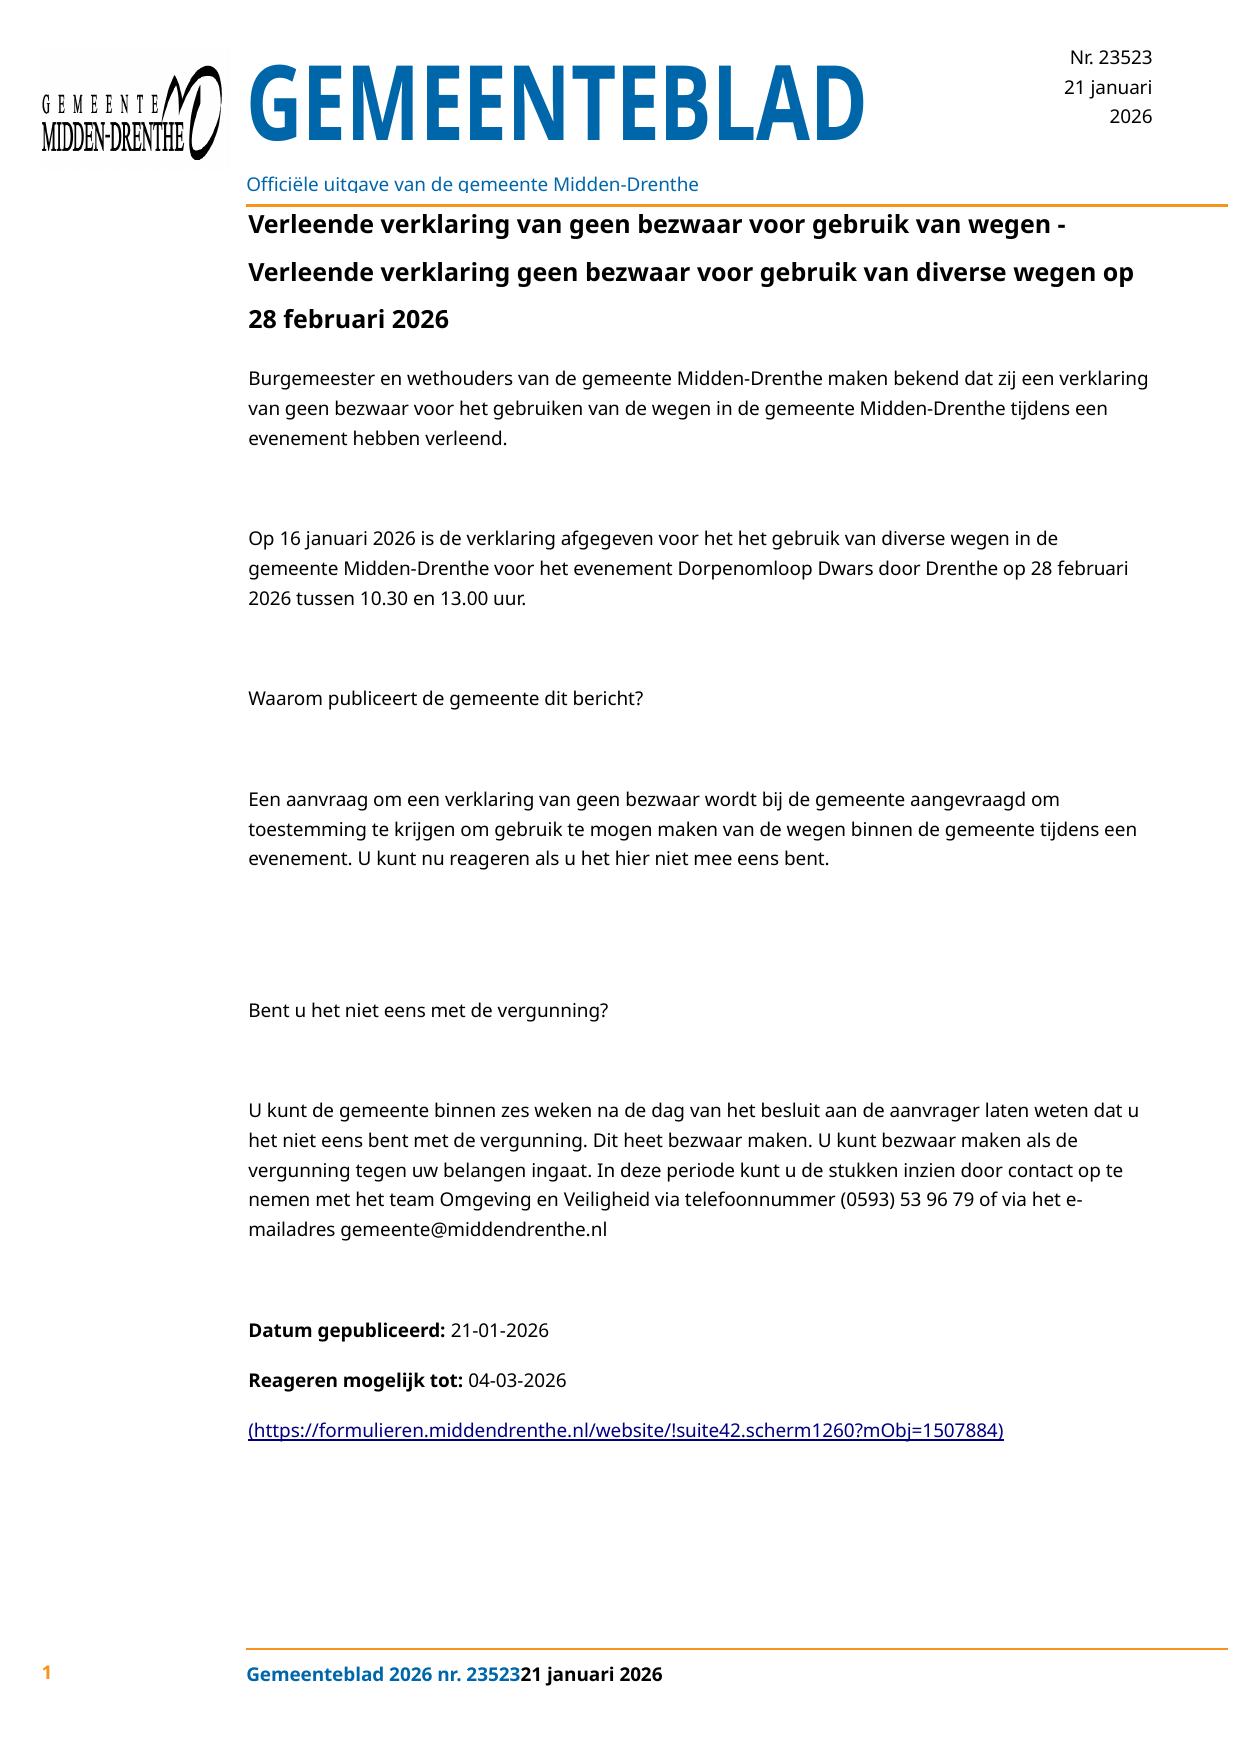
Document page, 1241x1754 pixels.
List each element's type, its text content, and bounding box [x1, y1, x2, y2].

text Op 16 januari 2026 is de verklaring afgegeven voor het het gebruik van diverse wegen in de gemeente Midden-Drenthe voor het evenement Dorpenomloop Dwars door Drenthe op 28 februari 2026 tussen 10.30 en 13.00 uur. [248, 526, 1152, 610]
text (https://formulieren.middendrenthe.nl/website/!suite42.scherm1260?mObj=1507884) [248, 1418, 1152, 1443]
text Burgemeester en wethouders van de gemeente Midden-Drenthe maken bekend dat zij een verklaring van geen bezwaar voor het gebruiken van de wegen in de gemeente Midden-Drenthe tijdens een evenement hebben verleend. [248, 366, 1152, 450]
text U kunt de gemeente binnen zes weken na de dag van het besluit aan de aanvrager laten weten dat u het niet eens bent met de vergunning. Dit heet bezwaar maken. U kunt bezwaar maken als de vergunning tegen uw belangen ingaat. In deze periode kunt u de stukken inzien door contact op te nemen met het team Omgeving en Veiligheid via telefoonnummer (0593) 53 96 79 of via het e-mailadres gemeente@middendrenthe.nl [248, 1098, 1152, 1242]
text Waarom publiceert de gemeente dit bericht? [248, 686, 1152, 711]
text Verleende verklaring van geen bezwaar voor gebruik van wegen - Verleende verklaring geen bezwaar voor gebruik van diverse wegen op 28 februari 2026 [248, 207, 1152, 336]
text Een aanvraag om een verklaring van geen bezwaar wordt bij de gemeente aangevraagd om toestemming te krijgen om gebruik te mogen maken van de wegen binnen de gemeente tijdens een evenement. U kunt nu reageren als u het hier niet mee eens bent. [248, 786, 1152, 871]
picture [41, 47, 231, 172]
text Datum gepubliceerd: 21-01-2026 [248, 1317, 1152, 1342]
text Bent u het niet eens met de vergunning? [248, 997, 1152, 1022]
text Reageren mogelijk tot: 04-03-2026 [248, 1367, 1152, 1393]
